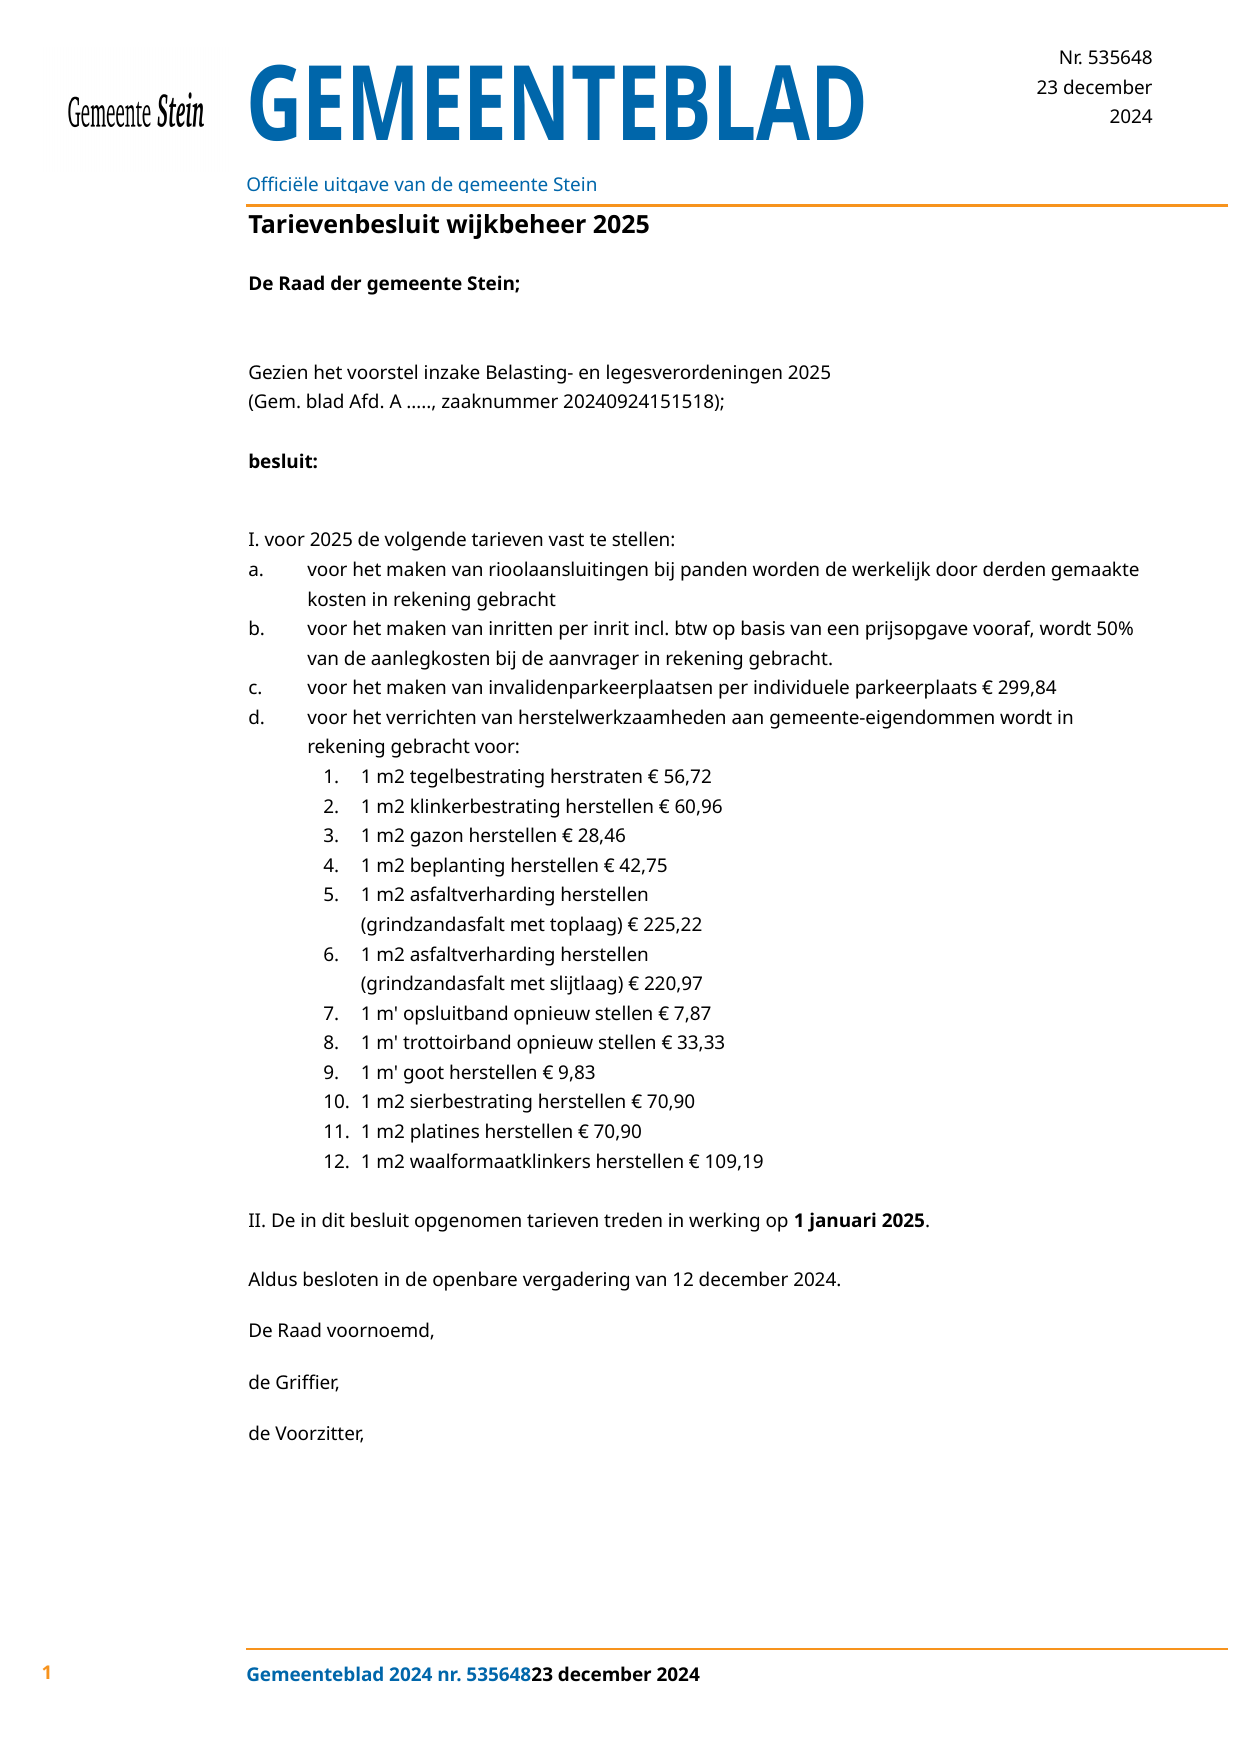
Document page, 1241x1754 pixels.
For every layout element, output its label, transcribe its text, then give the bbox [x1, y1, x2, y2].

text (Gem. blad Afd. A ….., zaaknummer 20240924151518); [248, 389, 1152, 414]
text De Raad der gemeente Stein; [248, 270, 1152, 296]
list (grindzandasfalt met toplaag) € 225,22 [323, 911, 1152, 937]
picture [41, 47, 231, 172]
list 1 m' trottoirband opnieuw stellen € 33,33 [323, 1029, 1152, 1055]
list 1 m2 sierbestrating herstellen € 70,90 [323, 1089, 1152, 1114]
list voor het maken van rioolaansluitingen bij panden worden de werkelijk door derden gemaakte kosten in rekening gebracht [248, 556, 1152, 612]
list 1 m2 asfaltverharding herstellen [323, 882, 1152, 907]
list voor het verrichten van herstelwerkzaamheden aan gemeente-eigendommen wordt in rekening gebracht voor: [248, 704, 1152, 759]
list 1 m2 asfaltverharding herstellen [323, 941, 1152, 967]
text de Griffier, [248, 1369, 1152, 1395]
list (grindzandasfalt met slijtlaag) € 220,97 [323, 970, 1152, 996]
list 1 m2 gazon herstellen € 28,46 [323, 822, 1152, 848]
text Gezien het voorstel inzake Belasting- en legesverordeningen 2025 [248, 359, 1152, 385]
text II. De in dit besluit opgenomen tarieven treden in werking op 1 januari 2025. [248, 1207, 1152, 1233]
text besluit: [248, 448, 1152, 473]
list 1 m2 klinkerbestrating herstellen € 60,96 [323, 793, 1152, 819]
text De Raad voornoemd, [248, 1318, 1152, 1343]
list 1 m' goot herstellen € 9,83 [323, 1059, 1152, 1085]
text Aldus besloten in de openbare vergadering van 12 december 2024. [248, 1266, 1152, 1292]
list voor het maken van inritten per inrit incl. btw op basis van een prijsopgave vooraf, wordt 50% van de aanlegkosten bij de aanvrager in rekening gebracht. [248, 615, 1152, 671]
list 1 m2 waalformaatklinkers herstellen € 109,19 [323, 1148, 1152, 1174]
list 1 m' opsluitband opnieuw stellen € 7,87 [323, 1000, 1152, 1026]
list 1 m2 tegelbestrating herstraten € 56,72 [323, 763, 1152, 789]
list 1 m2 beplanting herstellen € 42,75 [323, 852, 1152, 878]
text Tarievenbesluit wijkbeheer 2025 [248, 207, 1152, 241]
list voor het maken van invalidenparkeerplaatsen per individuele parkeerplaats € 299,84 [248, 674, 1152, 700]
list 1 m2 platines herstellen € 70,90 [323, 1118, 1152, 1144]
text I. voor 2025 de volgende tarieven vast te stellen: [248, 527, 1152, 552]
text de Voorzitter, [248, 1421, 1152, 1446]
